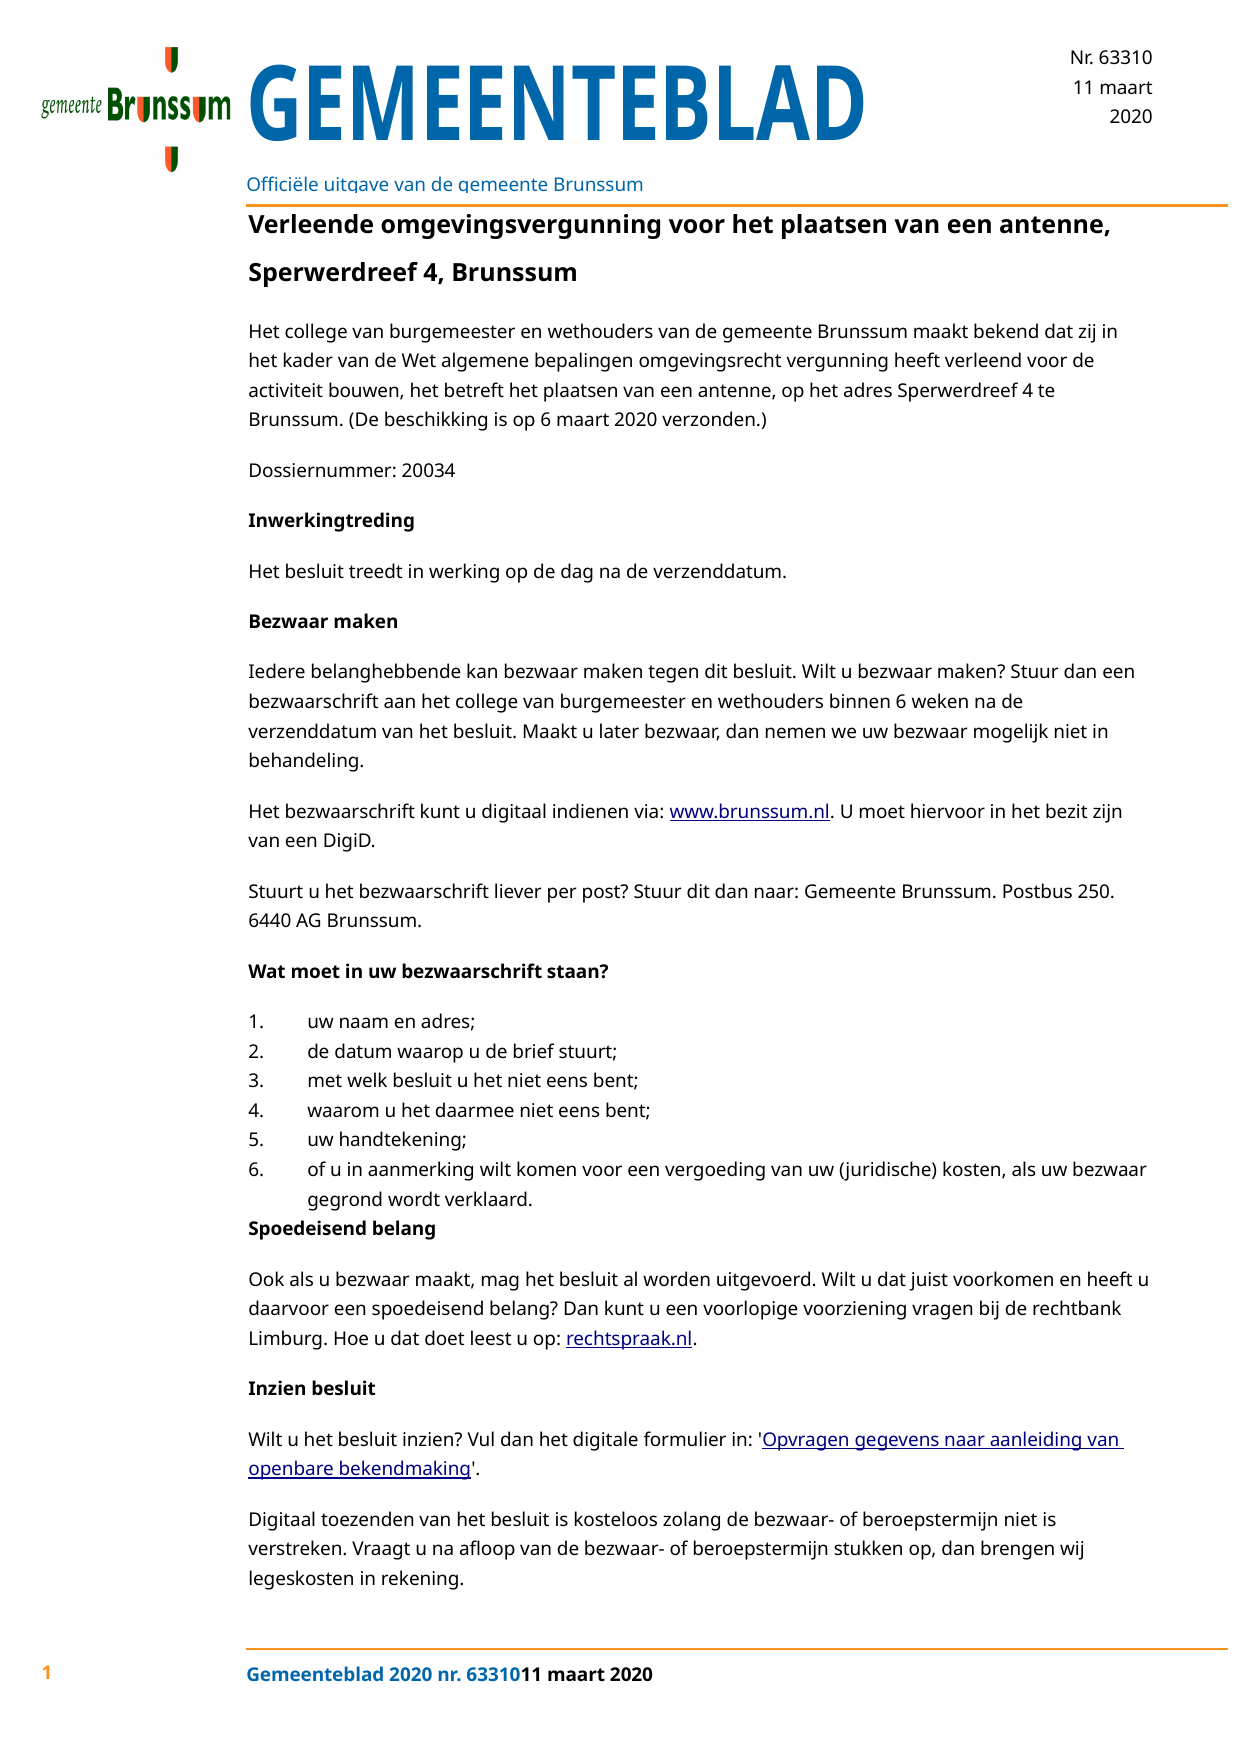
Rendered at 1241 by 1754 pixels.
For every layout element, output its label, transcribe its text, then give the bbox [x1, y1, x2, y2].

list met welk besluit u het niet eens bent; [248, 1067, 1152, 1093]
list uw naam en adres; [248, 1008, 1152, 1034]
text Inzien besluit [248, 1375, 1152, 1401]
list uw handtekening; [248, 1127, 1152, 1152]
text Het college van burgemeester en wethouders van de gemeente Brunssum maakt bekend dat zij in het kader van de Wet algemene bepalingen omgevingsrecht vergunning heeft verleend voor de activiteit bouwen, het betreft het plaatsen van een antenne, op het adres Sperwerdreef 4 te Brunssum. (De beschikking is op 6 maart 2020 verzonden.) [248, 318, 1152, 432]
text Ook als u bezwaar maakt, mag het besluit al worden uitgevoerd. Wilt u dat juist voorkomen en heeft u daarvoor een spoedeisend belang? Dan kunt u een voorlopige voorziening vragen bij de rechtbank Limburg. Hoe u dat doet leest u op: rechtspraak.nl. [248, 1266, 1152, 1351]
list of u in aanmerking wilt komen voor een vergoeding van uw (juridische) kosten, als uw bezwaar gegrond wordt verklaard. [248, 1156, 1152, 1212]
text Spoedeisend belang [248, 1215, 1152, 1241]
text Bezwaar maken [248, 608, 1152, 634]
text Inwerkingtreding [248, 507, 1152, 533]
text Verleende omgevingsvergunning voor het plaatsen van een antenne, Sperwerdreef 4, Brunssum [248, 207, 1152, 288]
text Iedere belanghebbende kan bezwaar maken tegen dit besluit. Wilt u bezwaar maken? Stuur dan een bezwaarschrift aan het college van burgemeester en wethouders binnen 6 weken na de verzenddatum van het besluit. Maakt u later bezwaar, dan nemen we uw bezwaar mogelijk niet in behandeling. [248, 659, 1152, 773]
text Stuurt u het bezwaarschrift liever per post? Stuur dit dan naar: Gemeente Brunssum. Postbus 250. 6440 AG Brunssum. [248, 878, 1152, 933]
text Het bezwaarschrift kunt u digitaal indienen via: www.brunssum.nl. U moet hiervoor in het bezit zijn van een DigiD. [248, 798, 1152, 853]
picture [41, 47, 231, 172]
list de datum waarop u de brief stuurt; [248, 1038, 1152, 1064]
text Het besluit treedt in werking op de dag na de verzenddatum. [248, 558, 1152, 584]
text Digitaal toezenden van het besluit is kosteloos zolang de bezwaar- of beroepstermijn niet is verstreken. Vraagt u na afloop van de bezwaar- of beroepstermijn stukken op, dan brengen wij legeskosten in rekening. [248, 1506, 1152, 1591]
text Wilt u het besluit inzien? Vul dan het digitale formulier in: 'Opvragen gegevens naar aanleiding van openbare bekendmaking'. [248, 1426, 1152, 1481]
list waarom u het daarmee niet eens bent; [248, 1097, 1152, 1123]
text Dossiernummer: 20034 [248, 457, 1152, 483]
text Wat moet in uw bezwaarschrift staan? [248, 958, 1152, 984]
